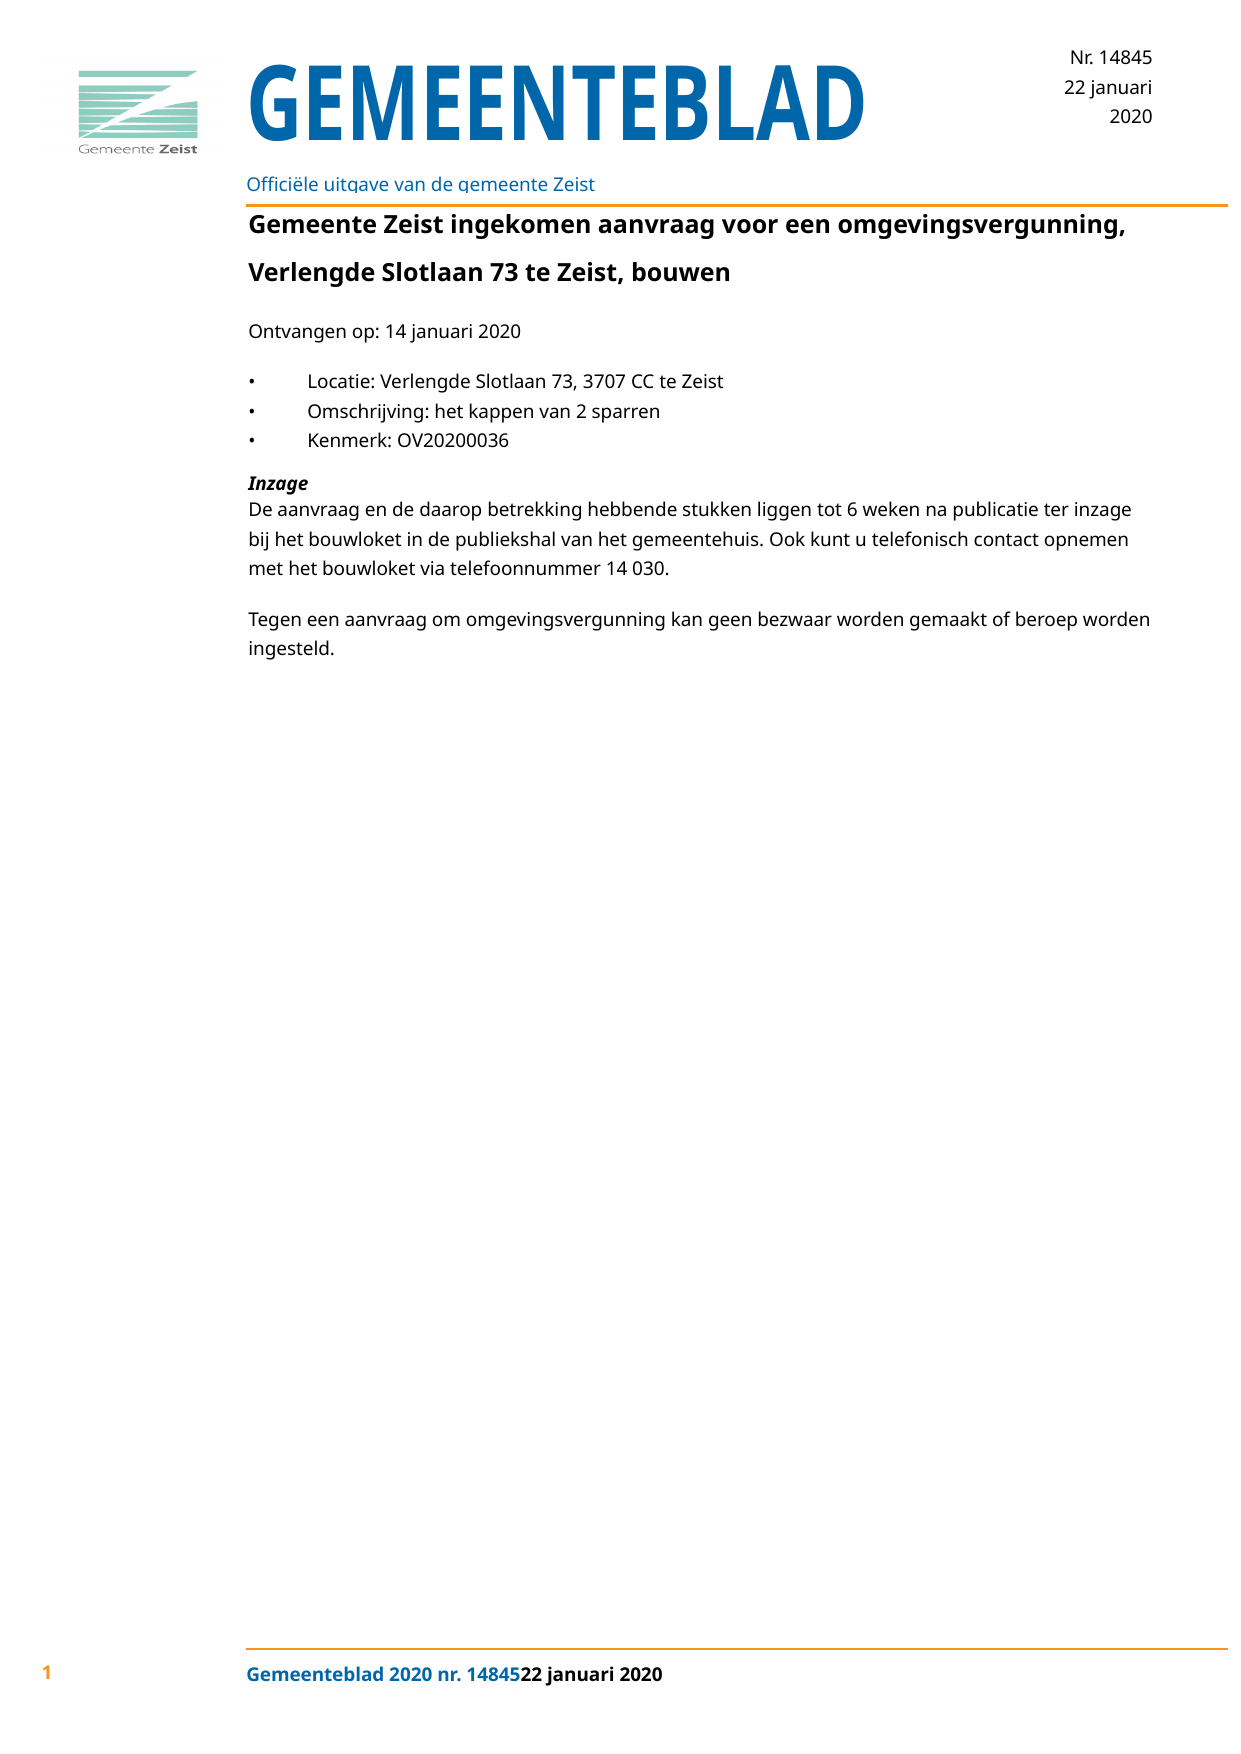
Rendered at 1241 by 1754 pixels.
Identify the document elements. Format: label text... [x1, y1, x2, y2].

text Ontvangen op: 14 januari 2020 [248, 318, 1152, 344]
text Inzage [248, 471, 1152, 496]
list Omschrijving: het kappen van 2 sparren [248, 398, 1152, 424]
text Tegen een aanvraag om omgevingsvergunning kan geen bezwaar worden gemaakt of beroep worden ingesteld. [248, 606, 1152, 661]
list Locatie: Verlengde Slotlaan 73, 3707 CC te Zeist [248, 368, 1152, 394]
text De aanvraag en de daarop betrekking hebbende stukken liggen tot 6 weken na publicatie ter inzage bij het bouwloket in de publiekshal van het gemeentehuis. Ook kunt u telefonisch contact opnemen met het bouwloket via telefoonnummer 14 030. [248, 496, 1152, 581]
picture [41, 47, 231, 172]
text Gemeente Zeist ingekomen aanvraag voor een omgevingsvergunning, Verlengde Slotlaan 73 te Zeist, bouwen [248, 207, 1152, 288]
list Kenmerk: OV20200036 [248, 427, 1152, 453]
